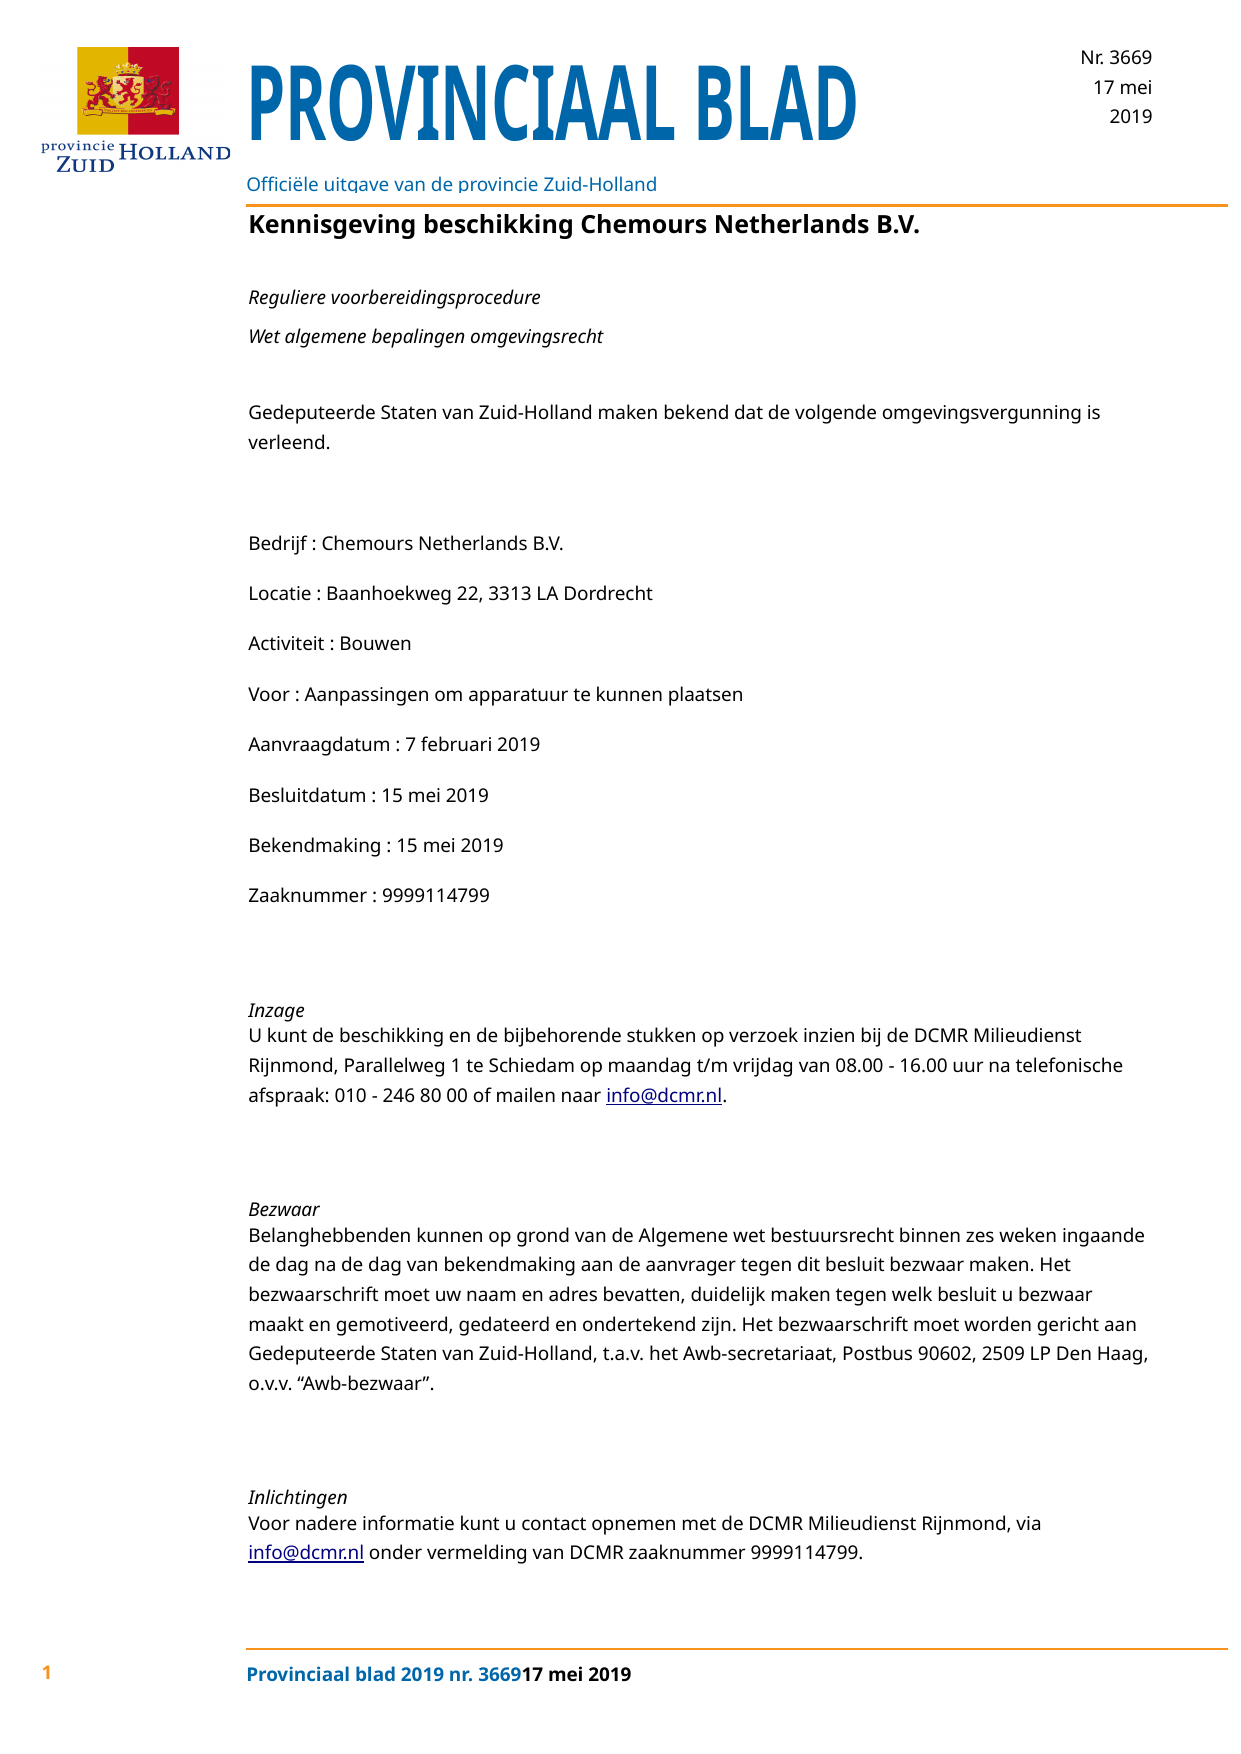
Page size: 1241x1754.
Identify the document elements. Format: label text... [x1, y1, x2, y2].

text Belanghebbenden kunnen op grond van de Algemene wet bestuursrecht binnen zes weken ingaande de dag na de dag van bekendmaking aan de aanvrager tegen dit besluit bezwaar maken. Het bezwaarschrift moet uw naam en adres bevatten, duidelijk maken tegen welk besluit u bezwaar maakt en gemotiveerd, gedateerd en ondertekend zijn. Het bezwaarschrift moet worden gericht aan Gedeputeerde Staten van Zuid-Holland, t.a.v. het Awb-secretariaat, Postbus 90602, 2509 LP Den Haag, o.v.v. “Awb-bezwaar”. [248, 1222, 1152, 1396]
text Voor nadere informatie kunt u contact opnemen met de DCMR Milieudienst Rijnmond, via info@dcmr.nl onder vermelding van DCMR zaaknummer 9999114799. [248, 1510, 1152, 1565]
text Wet algemene bepalingen omgevingsrecht [248, 323, 1152, 349]
text Aanvraagdatum : 7 februari 2019 [248, 731, 1152, 757]
text Inzage [248, 997, 1152, 1023]
text U kunt de beschikking en de bijbehorende stukken op verzoek inzien bij de DCMR Milieudienst Rijnmond, Parallelweg 1 te Schiedam op maandag t/m vrijdag van 08.00 - 16.00 uur na telefonische afspraak: 010 - 246 80 00 of mailen naar info@dcmr.nl. [248, 1023, 1152, 1108]
text Voor : Aanpassingen om apparatuur te kunnen plaatsen [248, 681, 1152, 707]
text Bedrijf : Chemours Netherlands B.V. [248, 530, 1152, 555]
text Besluitdatum : 15 mei 2019 [248, 782, 1152, 807]
text Bekendmaking : 15 mei 2019 [248, 832, 1152, 858]
text Locatie : Baanhoekweg 22, 3313 LA Dordrecht [248, 580, 1152, 606]
text Gedeputeerde Staten van Zuid-Holland maken bekend dat de volgende omgevingsvergunning is verleend. [248, 399, 1152, 454]
picture [41, 47, 231, 172]
text Kennisgeving beschikking Chemours Netherlands B.V. [248, 207, 1152, 241]
text Zaaknummer : 9999114799 [248, 883, 1152, 908]
text Inlichtingen [248, 1484, 1152, 1510]
text Activiteit : Bouwen [248, 631, 1152, 656]
text Bezwaar [248, 1196, 1152, 1222]
text Reguliere voorbereidingsprocedure [248, 284, 1152, 309]
